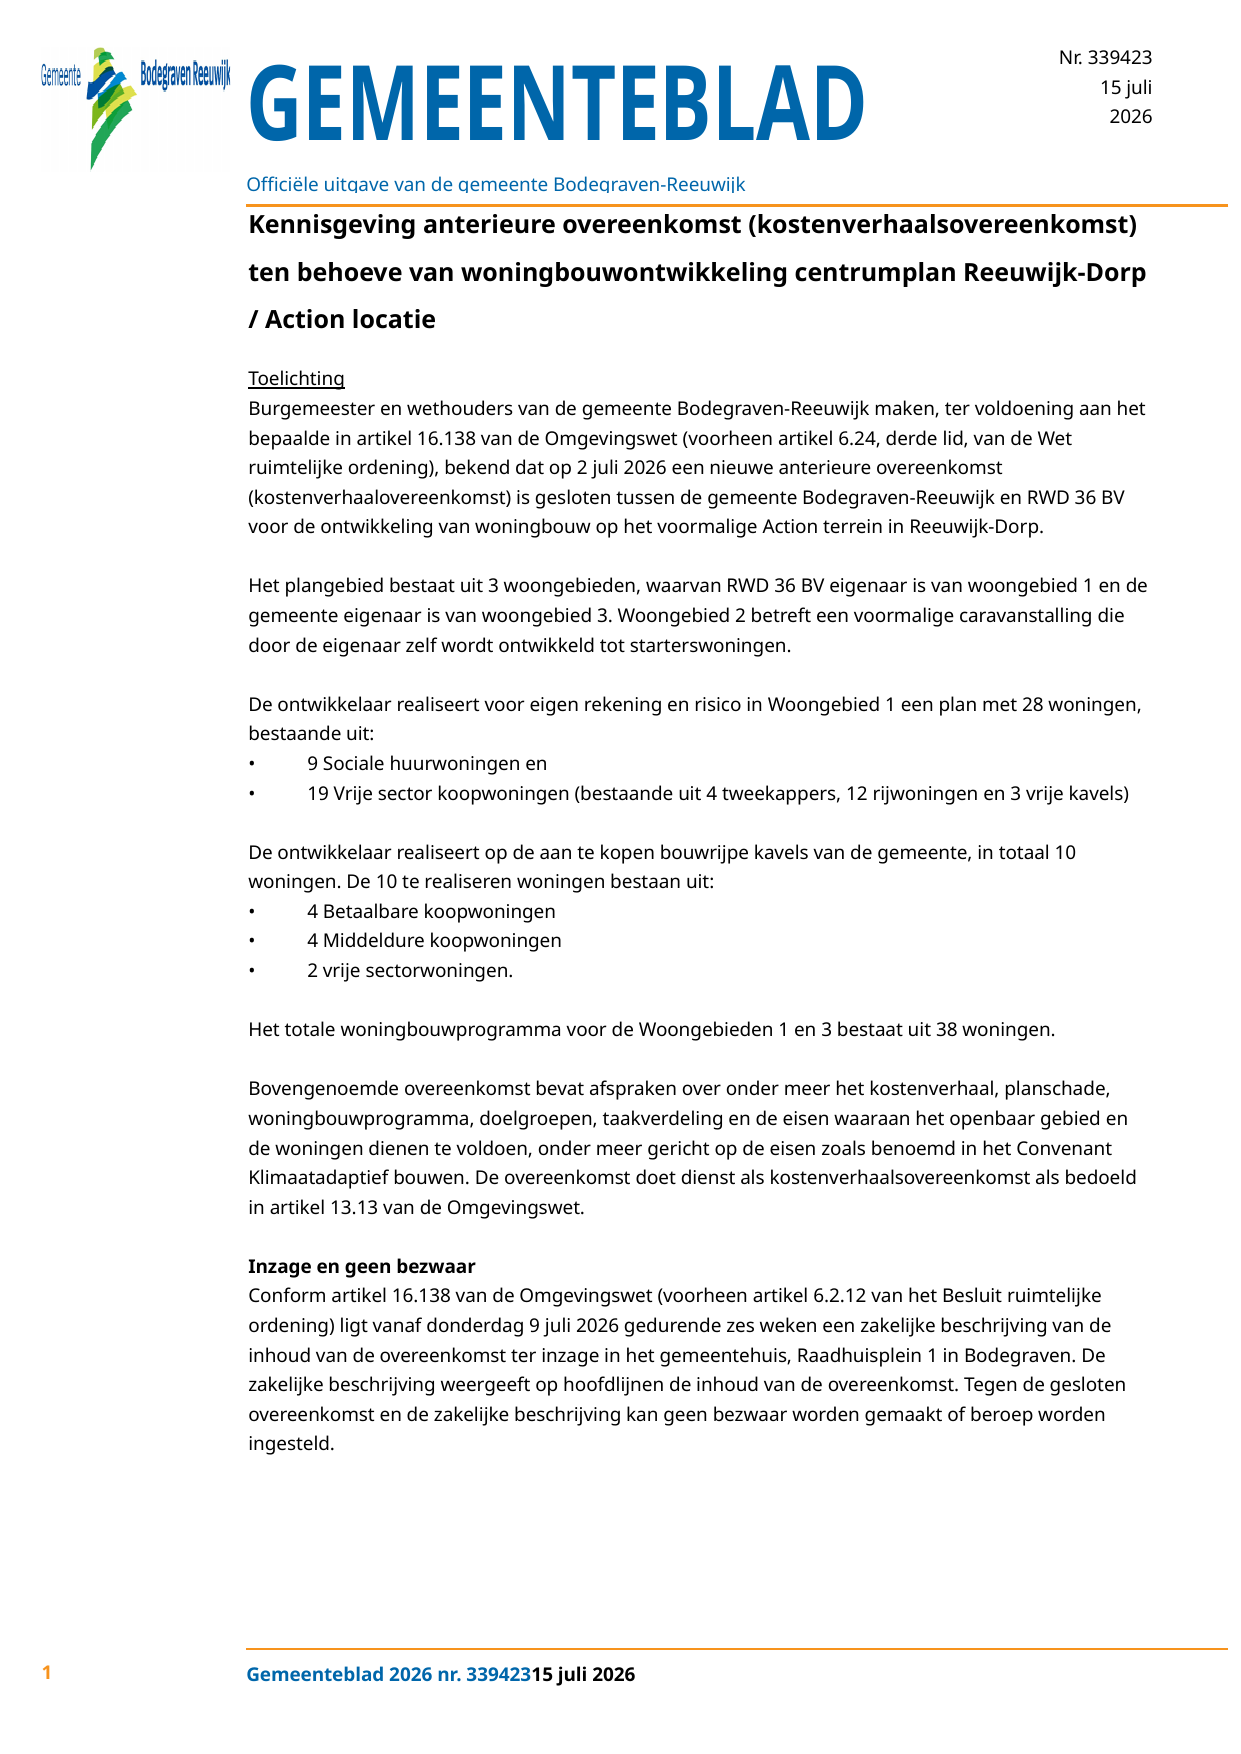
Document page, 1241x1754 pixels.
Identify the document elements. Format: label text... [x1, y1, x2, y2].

text bestaande uit: [248, 721, 1152, 746]
text De ontwikkelaar realiseert voor eigen rekening en risico in Woongebied 1 een plan met 28 woningen, [248, 691, 1152, 717]
text Kennisgeving anterieure overeenkomst (kostenverhaalsovereenkomst) ten behoeve van woningbouwontwikkeling centrumplan Reeuwijk-Dorp / Action locatie [248, 207, 1152, 336]
list 4 Betaalbare koopwoningen [248, 898, 1152, 924]
picture [41, 47, 231, 172]
list 19 Vrije sector koopwoningen (bestaande uit 4 tweekappers, 12 rijwoningen en 3 vrije kavels) [248, 780, 1152, 805]
text Toelichting [248, 366, 1152, 391]
text Het totale woningbouwprogramma voor de Woongebieden 1 en 3 bestaat uit 38 woningen. [248, 1016, 1152, 1042]
text De ontwikkelaar realiseert op de aan te kopen bouwrijpe kavels van de gemeente, in totaal 10 woningen. De 10 te realiseren woningen bestaan uit: [248, 839, 1152, 894]
text Conform artikel 16.138 van de Omgevingswet (voorheen artikel 6.2.12 van het Besluit ruimtelijke ordening) ligt vanaf donderdag 9 juli 2026 gedurende zes weken een zakelijke beschrijving van de inhoud van de overeenkomst ter inzage in het gemeentehuis, Raadhuisplein 1 in Bodegraven. De zakelijke beschrijving weergeeft op hoofdlijnen de inhoud van de overeenkomst. Tegen de gesloten overeenkomst en de zakelijke beschrijving kan geen bezwaar worden gemaakt of beroep worden ingesteld. [248, 1283, 1152, 1456]
list 4 Middeldure koopwoningen [248, 928, 1152, 953]
list 2 vrije sectorwoningen. [248, 957, 1152, 983]
list 9 Sociale huurwoningen en [248, 750, 1152, 776]
text Inzage en geen bezwaar [248, 1253, 1152, 1279]
text Het plangebied bestaat uit 3 woongebieden, waarvan RWD 36 BV eigenaar is van woongebied 1 en de gemeente eigenaar is van woongebied 3. Woongebied 2 betreft een voormalige caravanstalling die door de eigenaar zelf wordt ontwikkeld tot starterswoningen. [248, 573, 1152, 657]
text Bovengenoemde overeenkomst bevat afspraken over onder meer het kostenverhaal, planschade, woningbouwprogramma, doelgroepen, taakverdeling en de eisen waaraan het openbaar gebied en de woningen dienen te voldoen, onder meer gericht op de eisen zoals benoemd in het Convenant Klimaatadaptief bouwen. De overeenkomst doet dienst als kostenverhaalsovereenkomst als bedoeld in artikel 13.13 van de Omgevingswet. [248, 1076, 1152, 1219]
text Burgemeester en wethouders van de gemeente Bodegraven-Reeuwijk maken, ter voldoening aan het bepaalde in artikel 16.138 van de Omgevingswet (voorheen artikel 6.24, derde lid, van de Wet ruimtelijke ordening), bekend dat op 2 juli 2026 een nieuwe anterieure overeenkomst (kostenverhaalovereenkomst) is gesloten tussen de gemeente Bodegraven-Reeuwijk en RWD 36 BV voor de ontwikkeling van woningbouw op het voormalige Action terrein in Reeuwijk-Dorp. [248, 395, 1152, 539]
